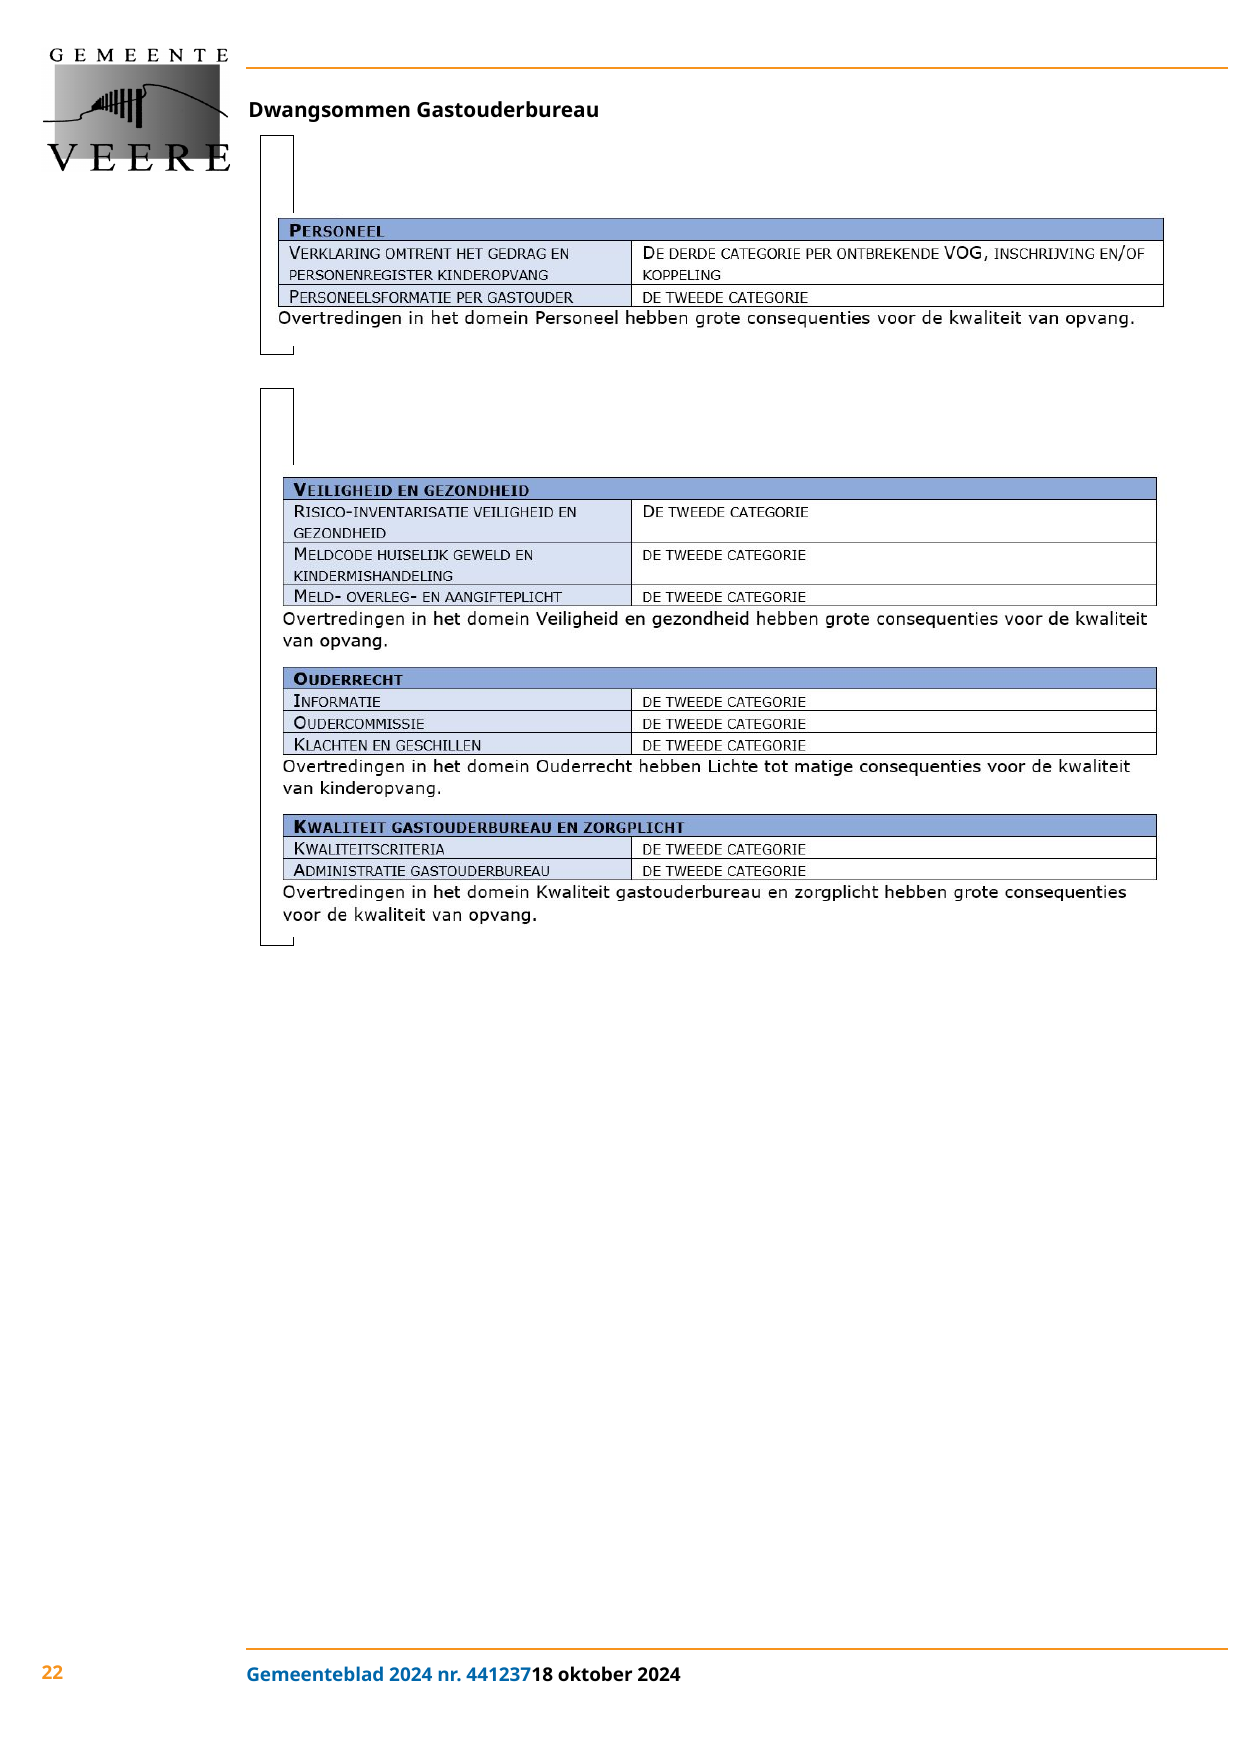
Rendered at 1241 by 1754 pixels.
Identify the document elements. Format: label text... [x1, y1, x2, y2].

text Dwangsommen Gastouderbureau [248, 95, 1152, 123]
picture [268, 465, 1173, 937]
picture [41, 47, 231, 172]
picture [268, 213, 1173, 346]
